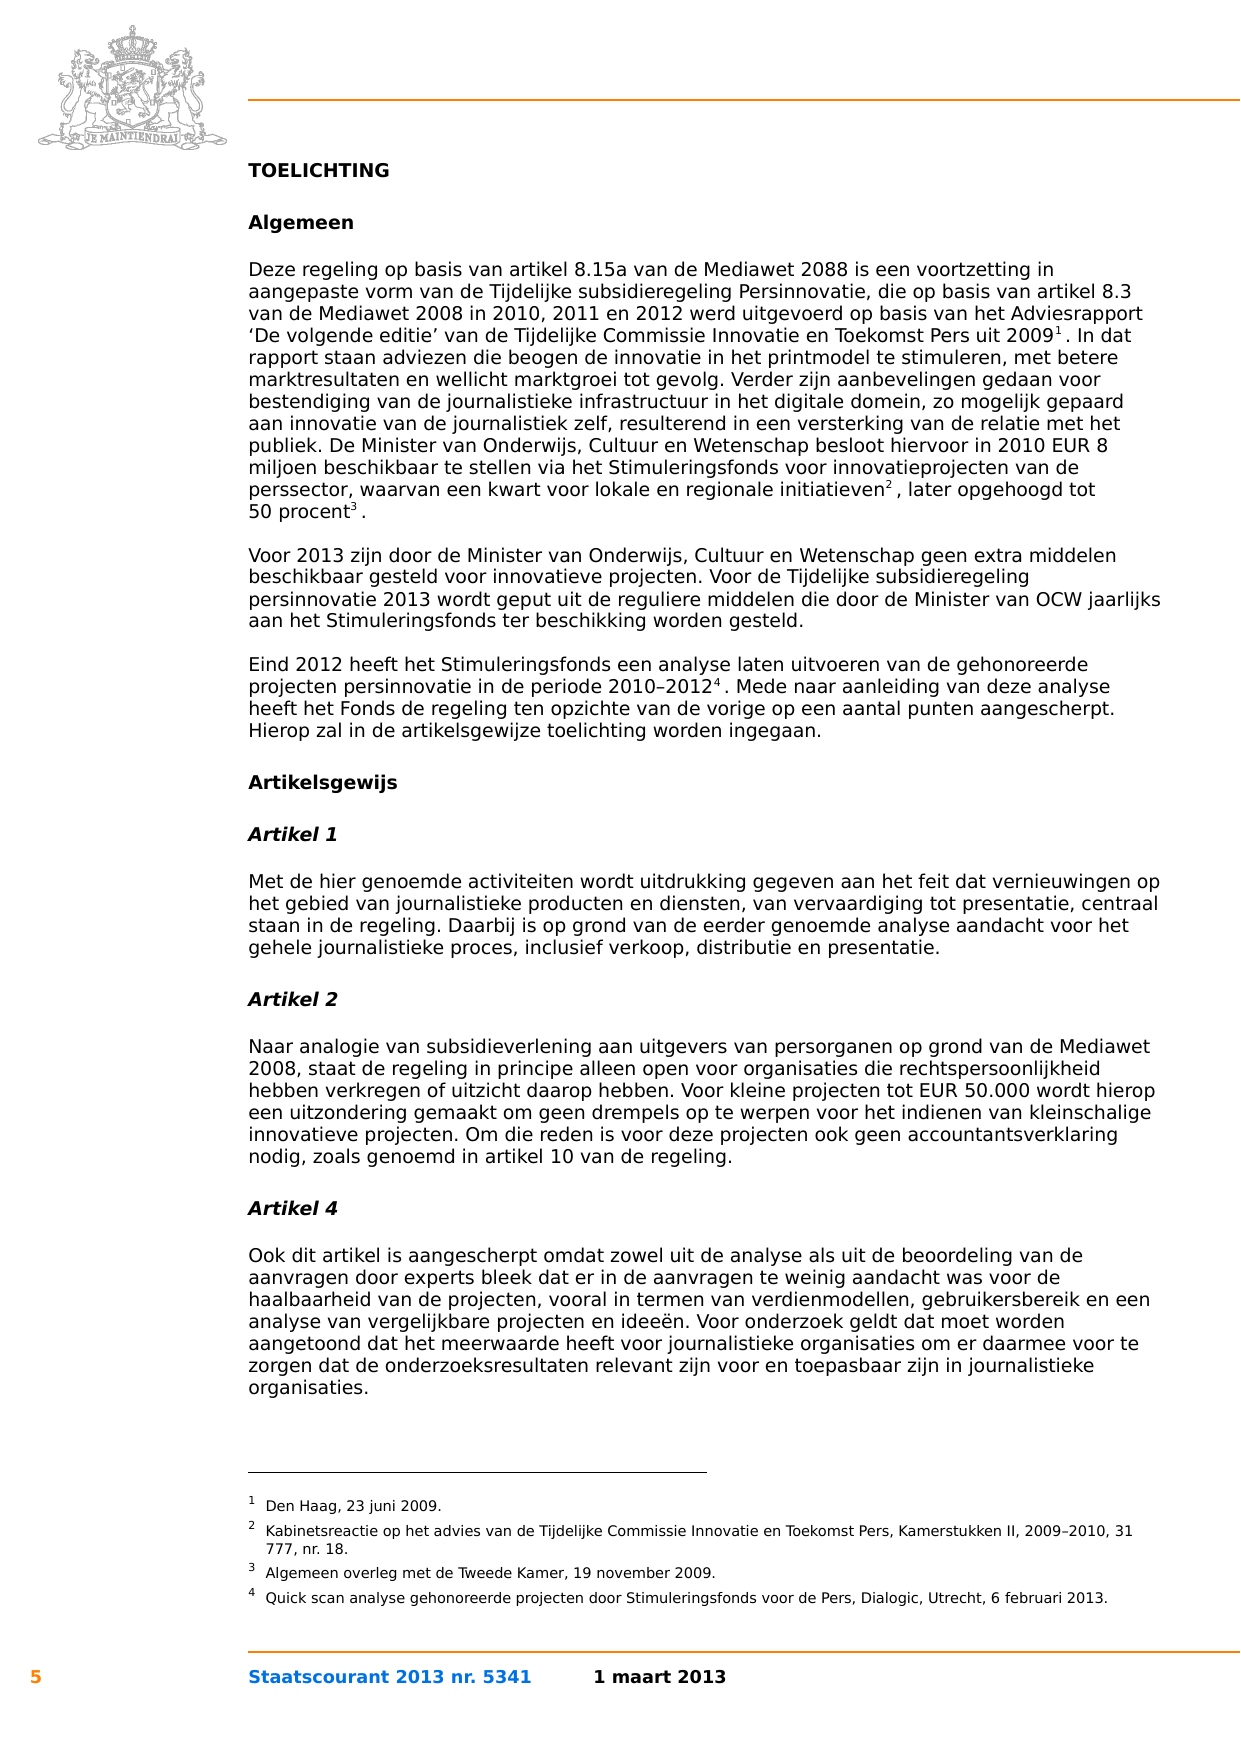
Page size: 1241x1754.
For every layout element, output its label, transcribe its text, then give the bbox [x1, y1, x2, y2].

subtitle Artikel 1 [248, 824, 1163, 846]
text Quick scan analyse gehonoreerde projecten door Stimuleringsfonds voor de Pers, Dialogic, Utrecht, 6 februari 2013. [248, 1586, 1163, 1608]
text Eind 2012 heeft het Stimuleringsfonds een analyse laten uitvoeren van de gehonoreerde projecten persinnovatie in de periode 2010–2012. Mede naar aanleiding van deze analyse heeft het Fonds de regeling ten opzichte van de vorige op een aantal punten aangescherpt. Hierop zal in de artikelsgewijze toelichting worden ingegaan. [248, 654, 1163, 742]
text Algemeen overleg met de Tweede Kamer, 19 november 2009. [248, 1561, 1163, 1583]
text Ook dit artikel is aangescherpt omdat zowel uit de analyse als uit de beoordeling van de aanvragen door experts bleek dat er in de aanvragen te weinig aandacht was voor de haalbaarheid van de projecten, vooral in termen van verdienmodellen, gebruikersbereik en een analyse van vergelijkbare projecten en ideeën. Voor onderzoek geldt dat moet worden aangetoond dat het meerwaarde heeft voor journalistieke organisaties om er daarmee voor te zorgen dat de onderzoeksresultaten relevant zijn voor en toepasbaar zijn in journalistieke organisaties. [248, 1245, 1163, 1399]
picture [38, 25, 227, 150]
subtitle Algemeen [248, 212, 1163, 234]
subtitle TOELICHTING [248, 160, 1163, 182]
text Deze regeling op basis van artikel 8.15a van de Mediawet 2088 is een voortzetting in aangepaste vorm van de Tijdelijke subsidieregeling Persinnovatie, die op basis van artikel 8.3 van de Mediawet 2008 in 2010, 2011 en 2012 werd uitgevoerd op basis van het Adviesrapport ‘De volgende editie’ van de Tijdelijke Commissie Innovatie en Toekomst Pers uit 2009. In dat rapport staan adviezen die beogen de innovatie in het printmodel te stimuleren, met betere marktresultaten en wellicht marktgroei tot gevolg. Verder zijn aanbevelingen gedaan voor bestendiging van de journalistieke infrastructuur in het digitale domein, zo mogelijk gepaard aan innovatie van de journalistiek zelf, resulterend in een versterking van de relatie met het publiek. De Minister van Onderwijs, Cultuur en Wetenschap besloot hiervoor in 2010 EUR 8 miljoen beschikbaar te stellen via het Stimuleringsfonds voor innovatieprojecten van de perssector, waarvan een kwart voor lokale en regionale initiatieven, later opgehoogd tot 50 procent. [248, 259, 1163, 523]
text Naar analogie van subsidieverlening aan uitgevers van persorganen op grond van de Mediawet 2008, staat de regeling in principe alleen open voor organisaties die rechtspersoonlijkheid hebben verkregen of uitzicht daarop hebben. Voor kleine projecten tot EUR 50.000 wordt hierop een uitzondering gemaakt om geen drempels op te werpen voor het indienen van kleinschalige innovatieve projecten. Om die reden is voor deze projecten ook geen accountantsverklaring nodig, zoals genoemd in artikel 10 van de regeling. [248, 1036, 1163, 1168]
subtitle Artikelsgewijs [248, 772, 1163, 794]
text Den Haag, 23 juni 2009. [248, 1494, 1163, 1516]
text Kabinetsreactie op het advies van de Tijdelijke Commissie Innovatie en Toekomst Pers, Kamerstukken II, 2009–2010, 31 777, nr. 18. [248, 1519, 1163, 1558]
subtitle Artikel 4 [248, 1198, 1163, 1220]
subtitle Artikel 2 [248, 989, 1163, 1011]
text Met de hier genoemde activiteiten wordt uitdrukking gegeven aan het feit dat vernieuwingen op het gebied van journalistieke producten en diensten, van vervaardiging tot presentatie, centraal staan in de regeling. Daarbij is op grond van de eerder genoemde analyse aandacht voor het gehele journalistieke proces, inclusief verkoop, distributie en presentatie. [248, 871, 1163, 959]
text Voor 2013 zijn door de Minister van Onderwijs, Cultuur en Wetenschap geen extra middelen beschikbaar gesteld voor innovatieve projecten. Voor de Tijdelijke subsidieregeling persinnovatie 2013 wordt geput uit de reguliere middelen die door de Minister van OCW jaarlijks aan het Stimuleringsfonds ter beschikking worden gesteld. [248, 544, 1163, 632]
